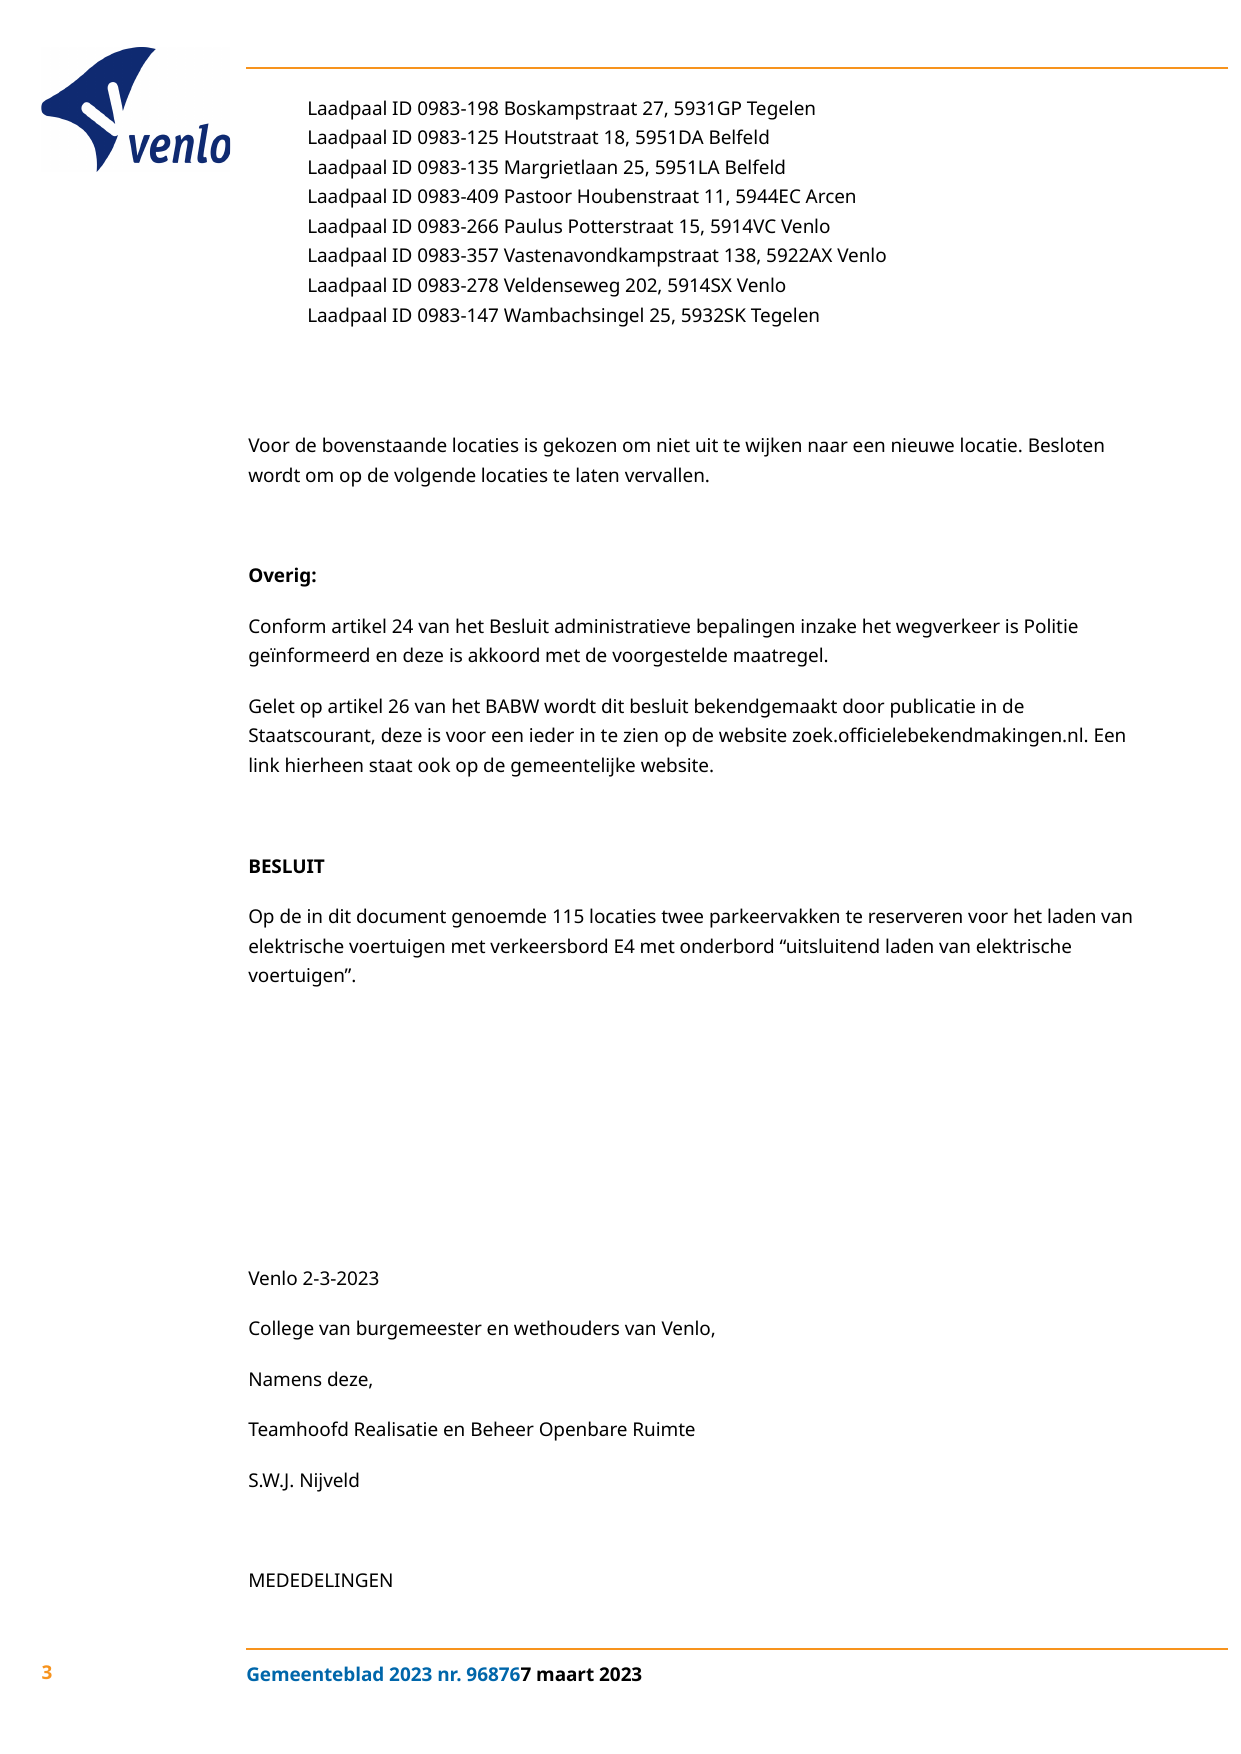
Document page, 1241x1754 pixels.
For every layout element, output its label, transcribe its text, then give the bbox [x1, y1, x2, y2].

text Op de in dit document genoemde 115 locaties twee parkeervakken te reserveren voor het laden van elektrische voertuigen met verkeersbord E4 met onderbord “uitsluitend laden van elektrische voertuigen”. [248, 903, 1152, 988]
text Teamhoofd Realisatie en Beheer Openbare Ruimte [248, 1416, 1152, 1442]
list Laadpaal ID 0983-278 Veldenseweg 202, 5914SX Venlo [248, 272, 1152, 298]
list Laadpaal ID 0983-135 Margrietlaan 25, 5951LA Belfeld [248, 154, 1152, 180]
text College van burgemeester en wethouders van Venlo, [248, 1316, 1152, 1341]
list Laadpaal ID 0983-266 Paulus Potterstraat 15, 5914VC Venlo [248, 213, 1152, 239]
text S.W.J. Nijveld [248, 1467, 1152, 1493]
text BESLUIT [248, 853, 1152, 879]
list Laadpaal ID 0983-409 Pastoor Houbenstraat 11, 5944EC Arcen [248, 183, 1152, 209]
text Namens deze, [248, 1366, 1152, 1392]
text Venlo 2-3-2023 [248, 1265, 1152, 1291]
text MEDEDELINGEN [248, 1568, 1152, 1593]
text Conform artikel 24 van het Besluit administratieve bepalingen inzake het wegverkeer is Politie geïnformeerd en deze is akkoord met de voorgestelde maatregel. [248, 613, 1152, 668]
text Voor de bovenstaande locaties is gekozen om niet uit te wijken naar een nieuwe locatie. Besloten wordt om op de volgende locaties te laten vervallen. [248, 432, 1152, 488]
picture [41, 47, 231, 172]
list Laadpaal ID 0983-125 Houtstraat 18, 5951DA Belfeld [248, 124, 1152, 150]
list Laadpaal ID 0983-147 Wambachsingel 25, 5932SK Tegelen [248, 302, 1152, 328]
list Laadpaal ID 0983-198 Boskampstraat 27, 5931GP Tegelen [248, 95, 1152, 121]
list Laadpaal ID 0983-357 Vastenavondkampstraat 138, 5922AX Venlo [248, 243, 1152, 268]
text Gelet op artikel 26 van het BABW wordt dit besluit bekendgemaakt door publicatie in de Staatscourant, deze is voor een ieder in te zien op de website zoek.officielebekendmakingen.nl. Een link hierheen staat ook op de gemeentelijke website. [248, 693, 1152, 778]
text Overig: [248, 563, 1152, 588]
